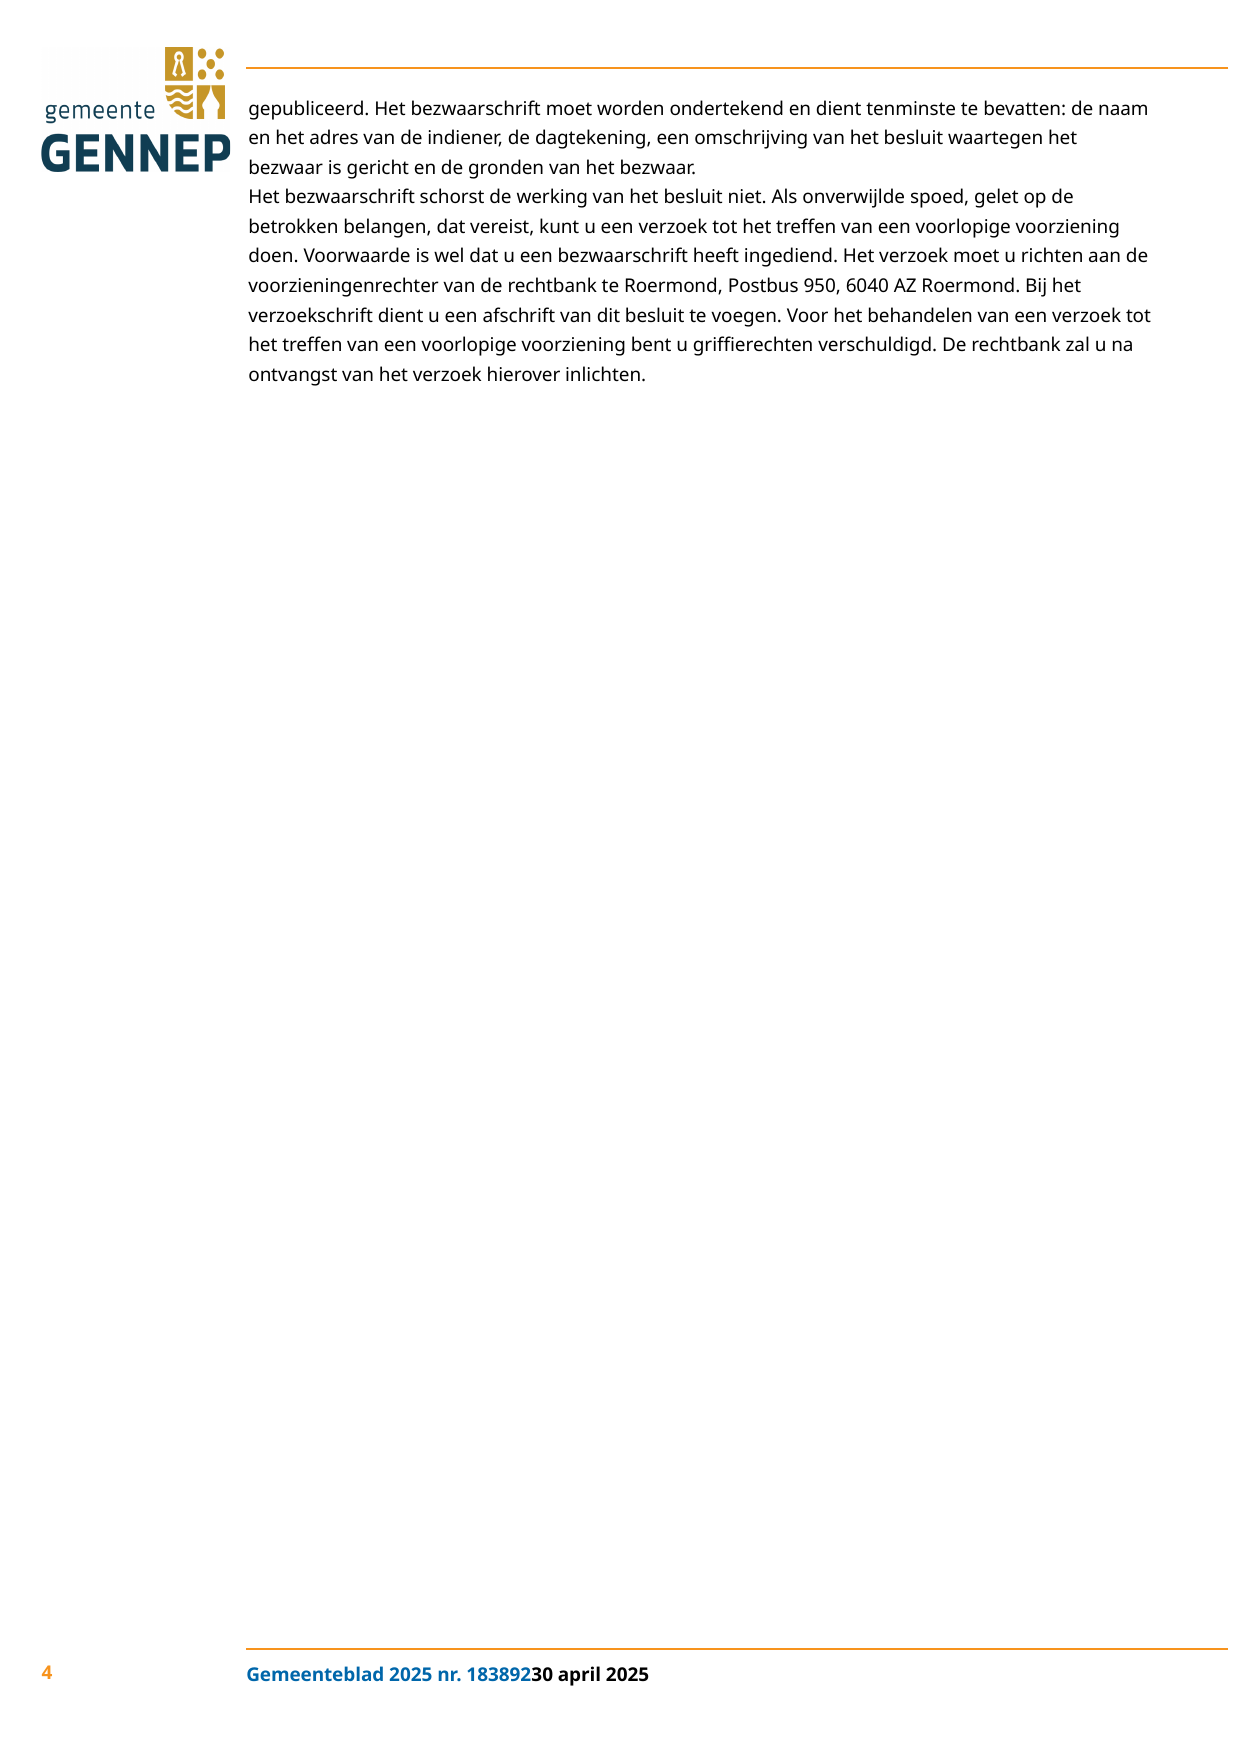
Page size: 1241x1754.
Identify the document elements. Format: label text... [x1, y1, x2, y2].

text gepubliceerd. Het bezwaarschrift moet worden ondertekend en dient tenminste te bevatten: de naam en het adres van de indiener, de dagtekening, een omschrijving van het besluit waartegen het bezwaar is gericht en de gronden van het bezwaar. [248, 95, 1152, 180]
text Het bezwaarschrift schorst de werking van het besluit niet. Als onverwijlde spoed, gelet op de betrokken belangen, dat vereist, kunt u een verzoek tot het treffen van een voorlopige voorziening doen. Voorwaarde is wel dat u een bezwaarschrift heeft ingediend. Het verzoek moet u richten aan de voorzieningenrechter van de rechtbank te Roermond, Postbus 950, 6040 AZ Roermond. Bij het verzoekschrift dient u een afschrift van dit besluit te voegen. Voor het behandelen van een verzoek tot het treffen van een voorlopige voorziening bent u griffierechten verschuldigd. De rechtbank zal u na ontvangst van het verzoek hierover inlichten. [248, 183, 1152, 387]
picture [41, 47, 231, 172]
